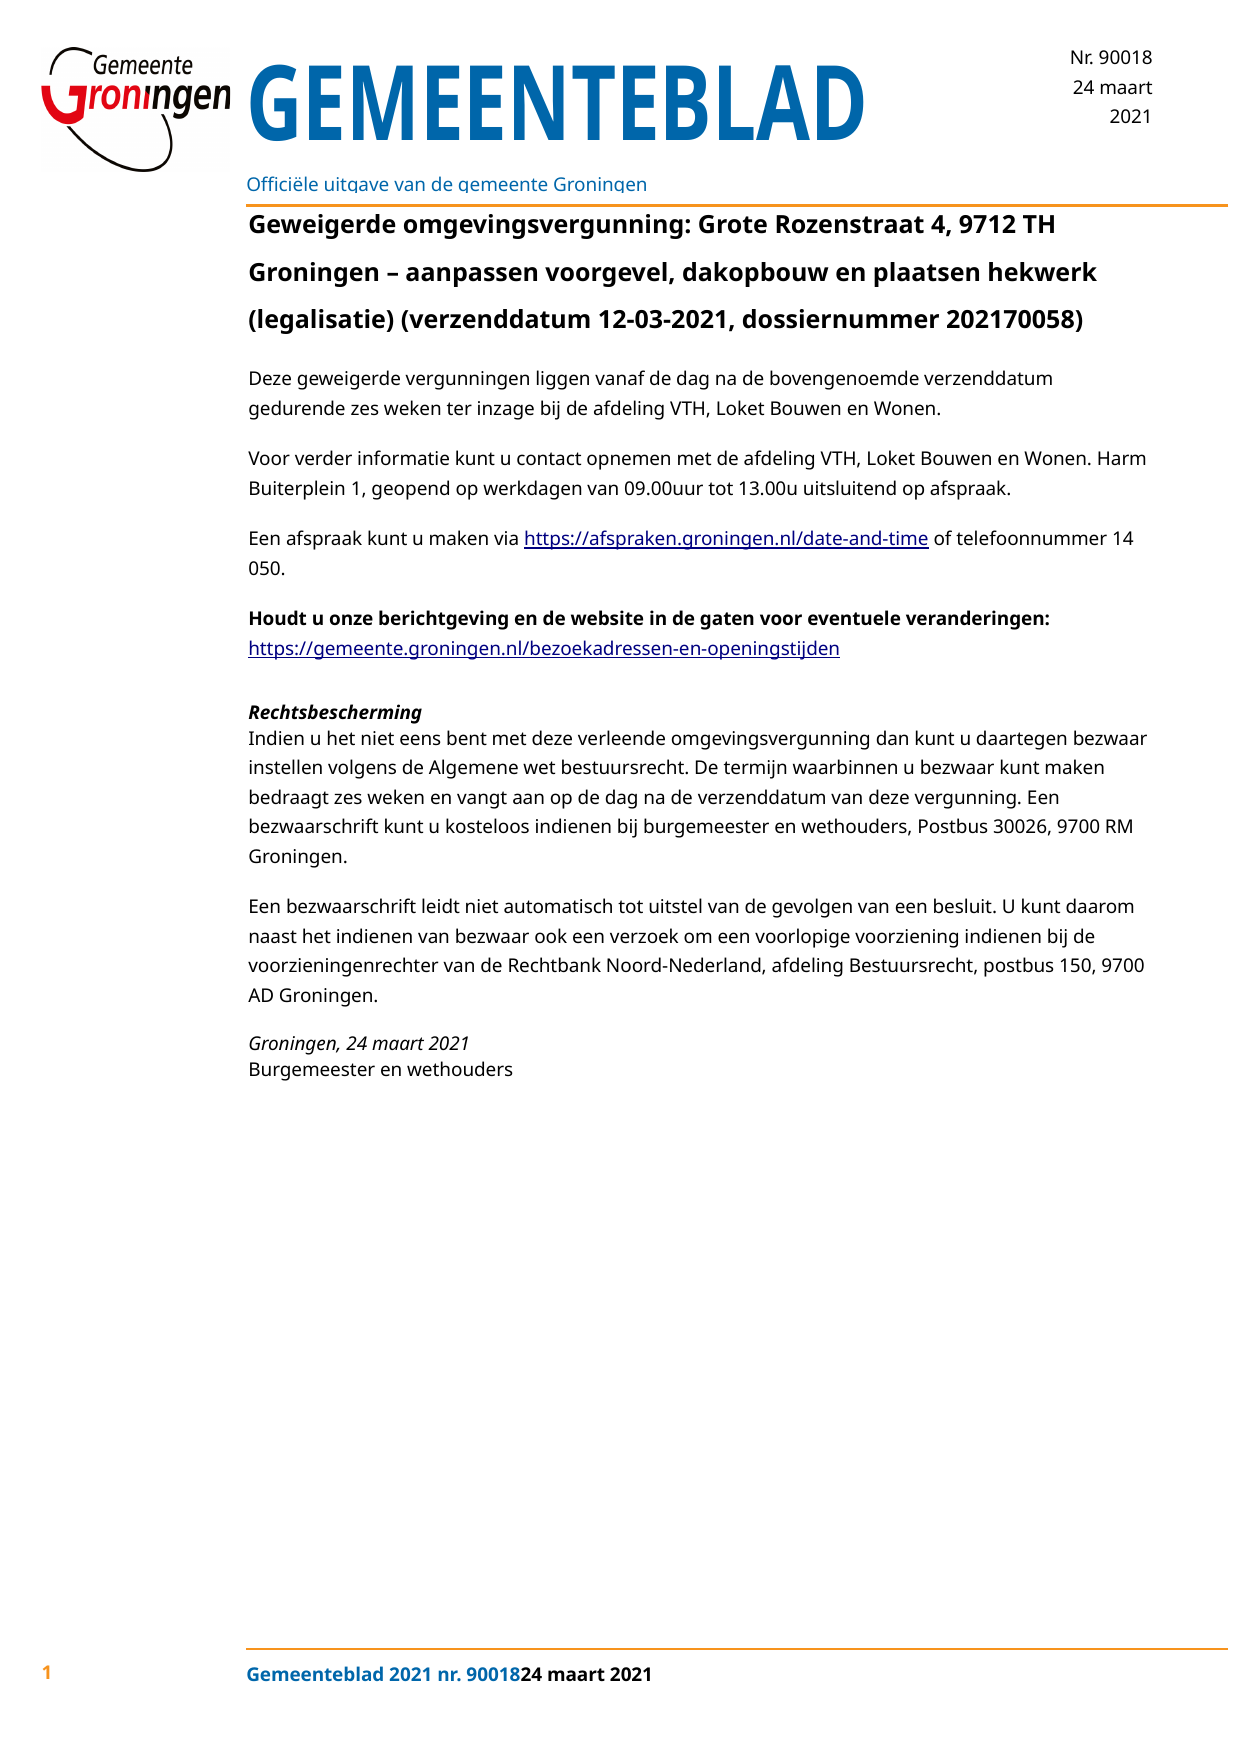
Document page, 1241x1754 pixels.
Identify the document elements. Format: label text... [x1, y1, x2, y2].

text Houdt u onze berichtgeving en de website in de gaten voor eventuele veranderingen: https://gemeente.groningen.nl/bezoekadressen-en-openingstijden [248, 606, 1152, 661]
text Een bezwaarschrift leidt niet automatisch tot uitstel van de gevolgen van een besluit. U kunt daarom naast het indienen van bezwaar ook een verzoek om een voorlopige voorziening indienen bij de voorzieningenrechter van de Rechtbank Noord-Nederland, afdeling Bestuursrecht, postbus 150, 9700 AD Groningen. [248, 893, 1152, 1008]
text Deze geweigerde vergunningen liggen vanaf de dag na de bovengenoemde verzenddatum gedurende zes weken ter inzage bij de afdeling VTH, Loket Bouwen en Wonen. [248, 366, 1152, 421]
text Voor verder informatie kunt u contact opnemen met de afdeling VTH, Loket Bouwen en Wonen. Harm Buiterplein 1, geopend op werkdagen van 09.00uur tot 13.00u uitsluitend op afspraak. [248, 446, 1152, 501]
text Rechtsbescherming [248, 699, 1152, 725]
text Burgemeester en wethouders [248, 1056, 1152, 1082]
text Groningen, 24 maart 2021 [248, 1030, 1152, 1056]
text Een afspraak kunt u maken via https://afspraken.groningen.nl/date-and-time of telefoonnummer 14 050. [248, 526, 1152, 581]
text Geweigerde omgevingsvergunning: Grote Rozenstraat 4, 9712 TH Groningen – aanpassen voorgevel, dakopbouw en plaatsen hekwerk (legalisatie) (verzenddatum 12-03-2021, dossiernummer 202170058) [248, 207, 1152, 336]
text Indien u het niet eens bent met deze verleende omgevingsvergunning dan kunt u daartegen bezwaar instellen volgens de Algemene wet bestuursrecht. De termijn waarbinnen u bezwaar kunt maken bedraagt zes weken en vangt aan op de dag na de verzenddatum van deze vergunning. Een bezwaarschrift kunt u kosteloos indienen bij burgemeester en wethouders, Postbus 30026, 9700 RM Groningen. [248, 725, 1152, 869]
picture [41, 47, 231, 172]
